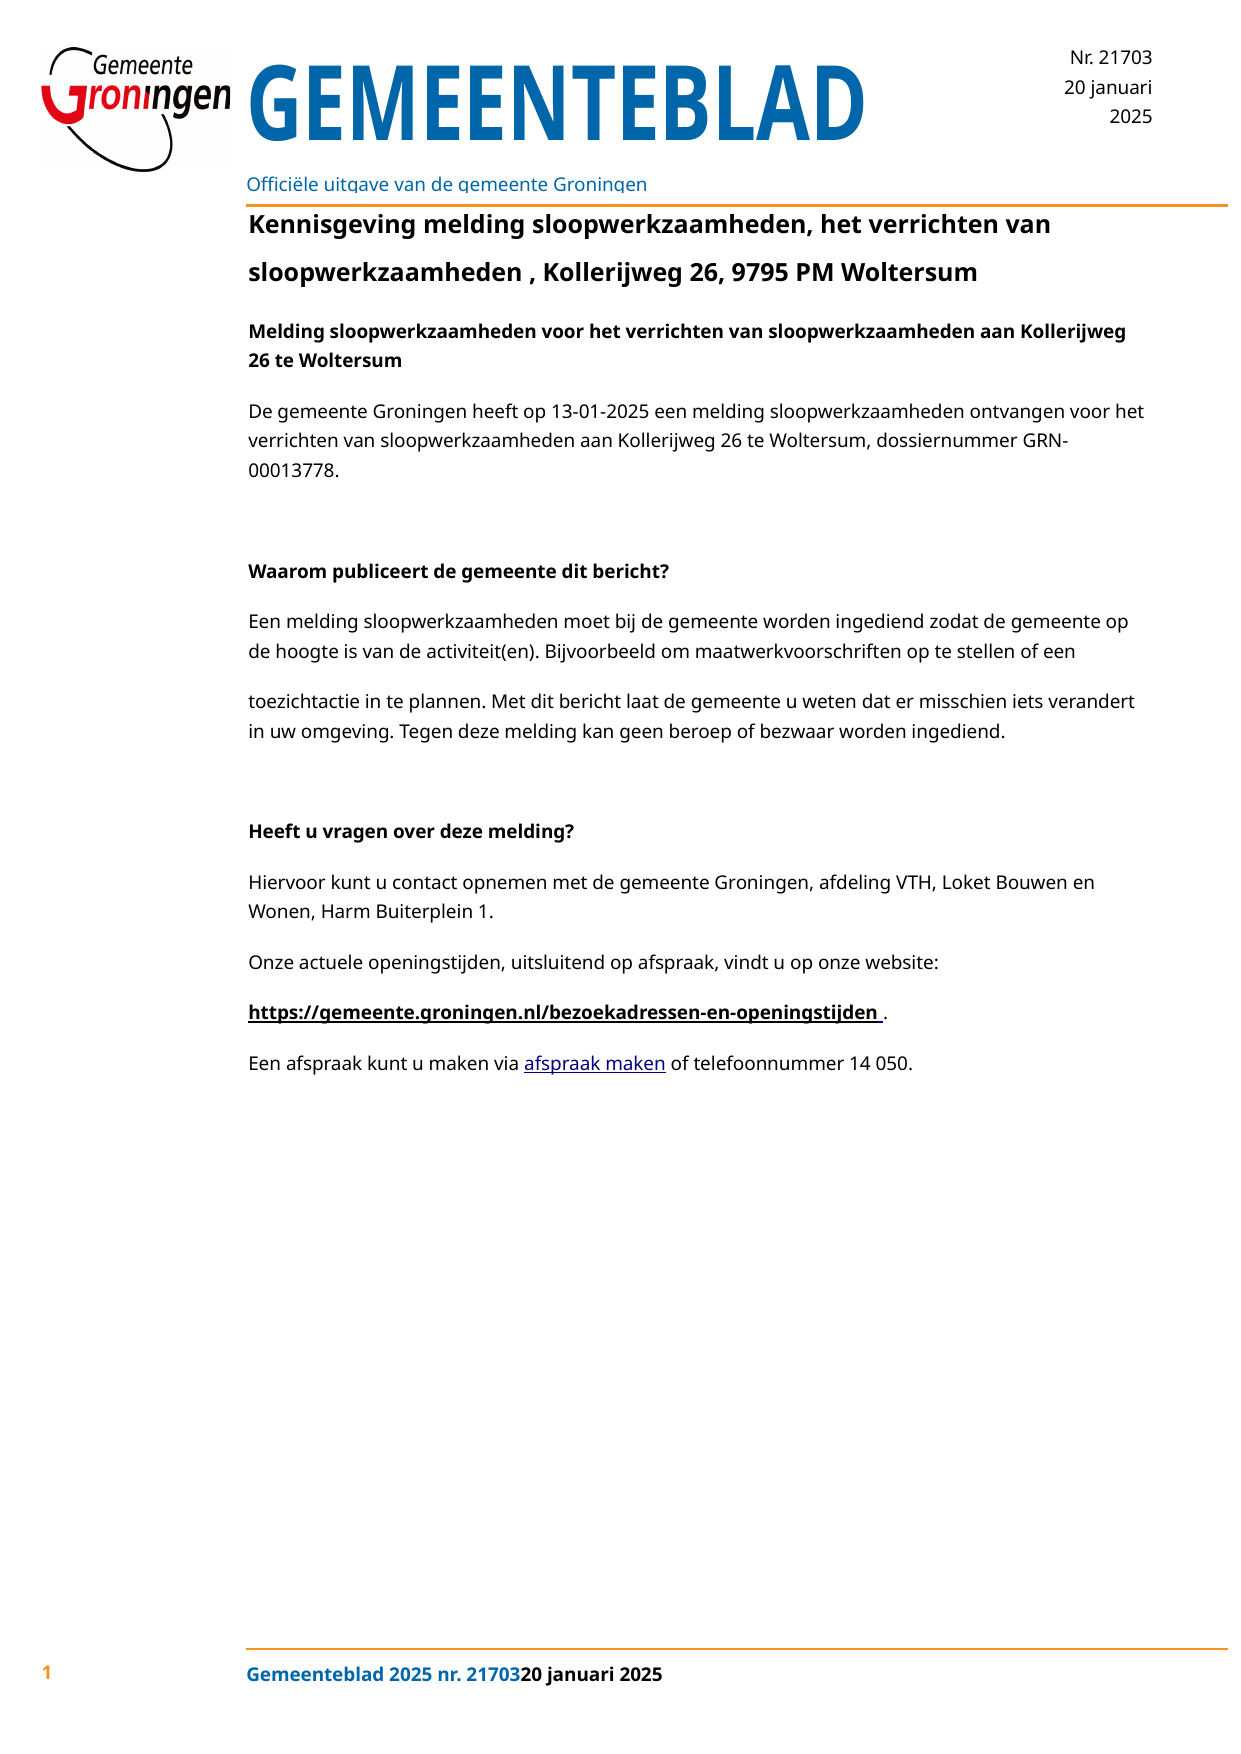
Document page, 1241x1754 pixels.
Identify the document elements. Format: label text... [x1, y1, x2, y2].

text Een afspraak kunt u maken via afspraak maken of telefoonnummer 14 050. [248, 1050, 1152, 1076]
text toezichtactie in te plannen. Met dit bericht laat de gemeente u weten dat er misschien iets verandert in uw omgeving. Tegen deze melding kan geen beroep of bezwaar worden ingediend. [248, 688, 1152, 744]
picture [41, 47, 231, 172]
text Waarom publiceert de gemeente dit bericht? [248, 558, 1152, 584]
text https://gemeente.groningen.nl/bezoekadressen-en-openingstijden . [248, 999, 1152, 1025]
text Onze actuele openingstijden, uitsluitend op afspraak, vindt u op onze website: [248, 949, 1152, 975]
text Kennisgeving melding sloopwerkzaamheden, het verrichten van sloopwerkzaamheden , Kollerijweg 26, 9795 PM Woltersum [248, 207, 1152, 288]
text Hiervoor kunt u contact opnemen met de gemeente Groningen, afdeling VTH, Loket Bouwen en Wonen, Harm Buiterplein 1. [248, 869, 1152, 924]
text Melding sloopwerkzaamheden voor het verrichten van sloopwerkzaamheden aan Kollerijweg 26 te Woltersum [248, 318, 1152, 373]
text De gemeente Groningen heeft op 13-01-2025 een melding sloopwerkzaamheden ontvangen voor het verrichten van sloopwerkzaamheden aan Kollerijweg 26 te Woltersum, dossiernummer GRN-00013778. [248, 398, 1152, 483]
text Heeft u vragen over deze melding? [248, 819, 1152, 844]
text Een melding sloopwerkzaamheden moet bij de gemeente worden ingediend zodat de gemeente op de hoogte is van de activiteit(en). Bijvoorbeeld om maatwerkvoorschriften op te stellen of een [248, 608, 1152, 664]
